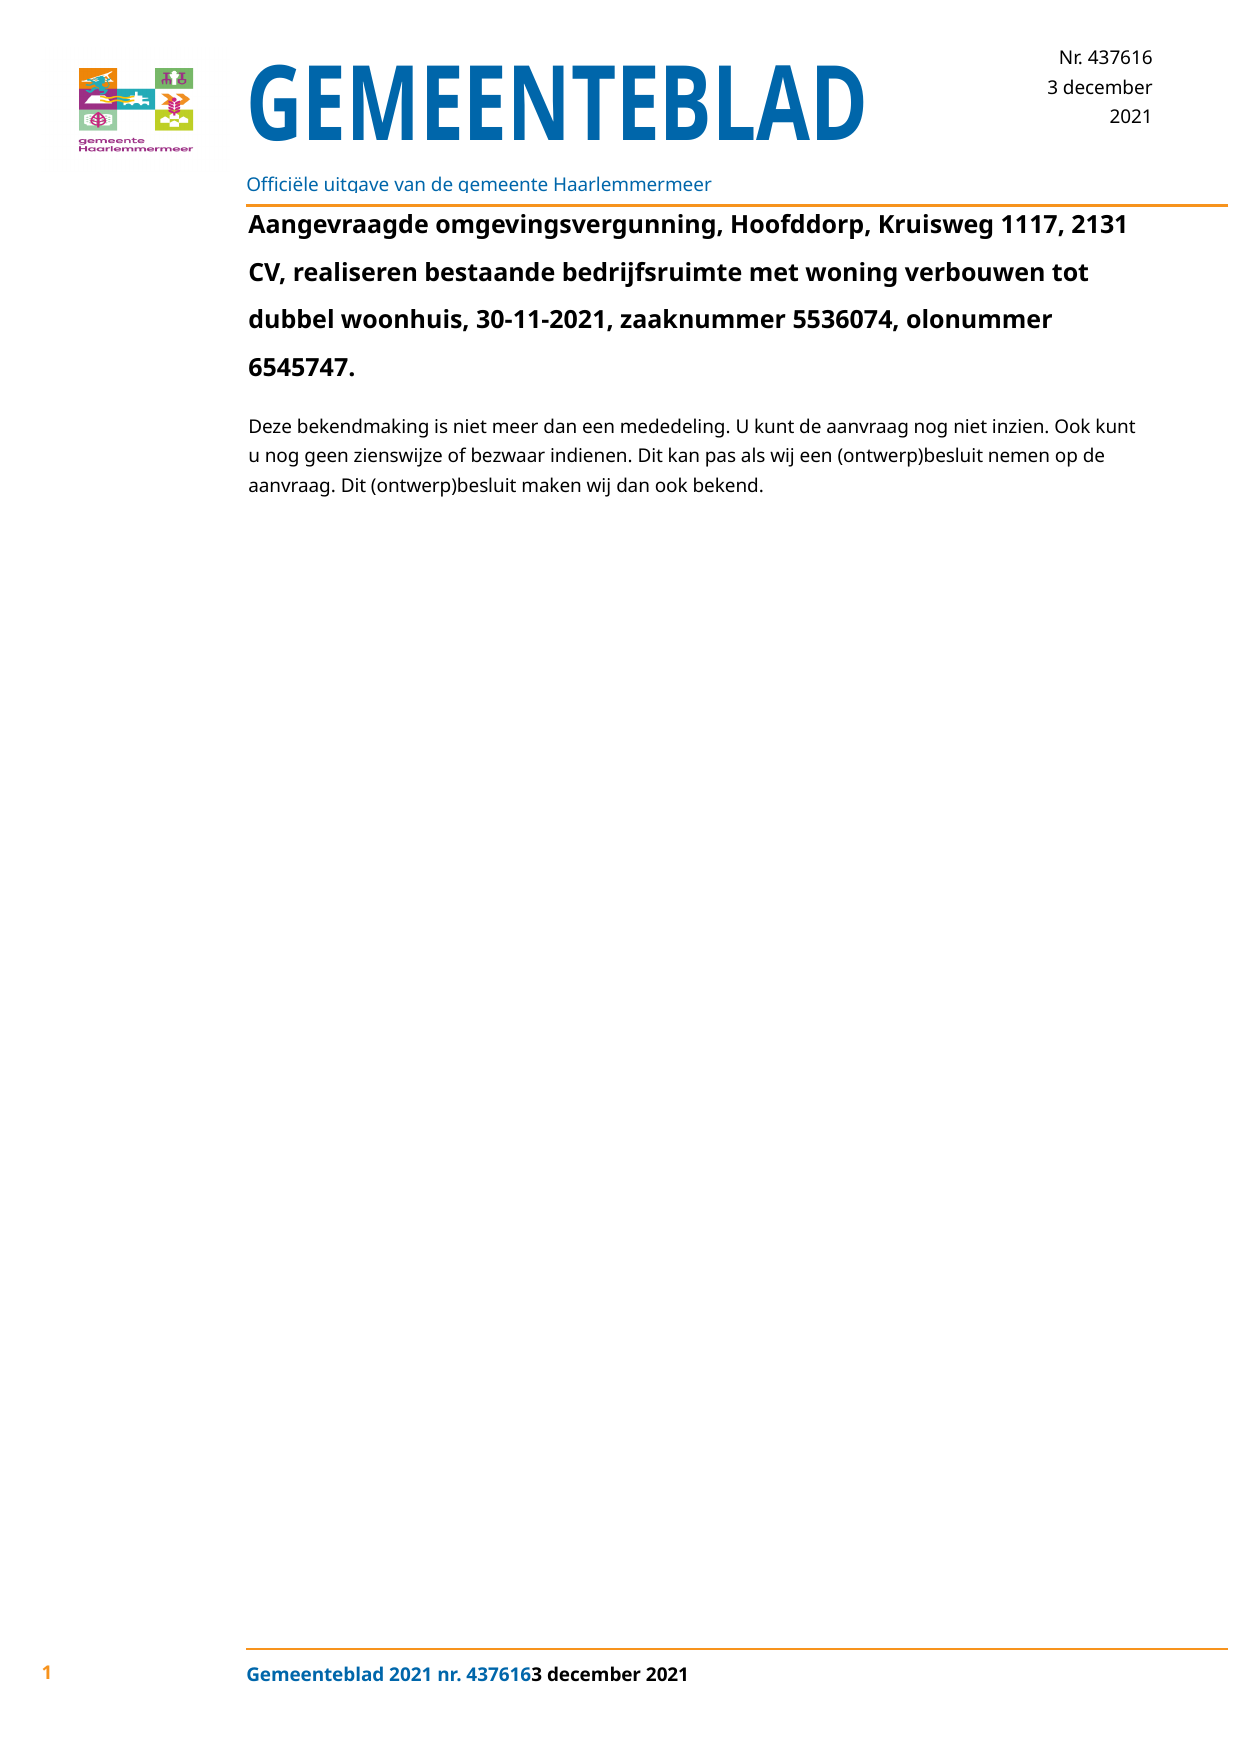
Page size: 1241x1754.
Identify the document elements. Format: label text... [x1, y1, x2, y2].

picture [41, 47, 231, 172]
text Aangevraagde omgevingsvergunning, Hoofddorp, Kruisweg 1117, 2131 CV, realiseren bestaande bedrijfsruimte met woning verbouwen tot dubbel woonhuis, 30-11-2021, zaaknummer 5536074, olonummer 6545747. [248, 207, 1152, 384]
text Deze bekendmaking is niet meer dan een mededeling. U kunt de aanvraag nog niet inzien. Ook kunt u nog geen zienswijze of bezwaar indienen. Dit kan pas als wij een (ontwerp)besluit nemen op de aanvraag. Dit (ontwerp)besluit maken wij dan ook bekend. [248, 413, 1152, 498]
